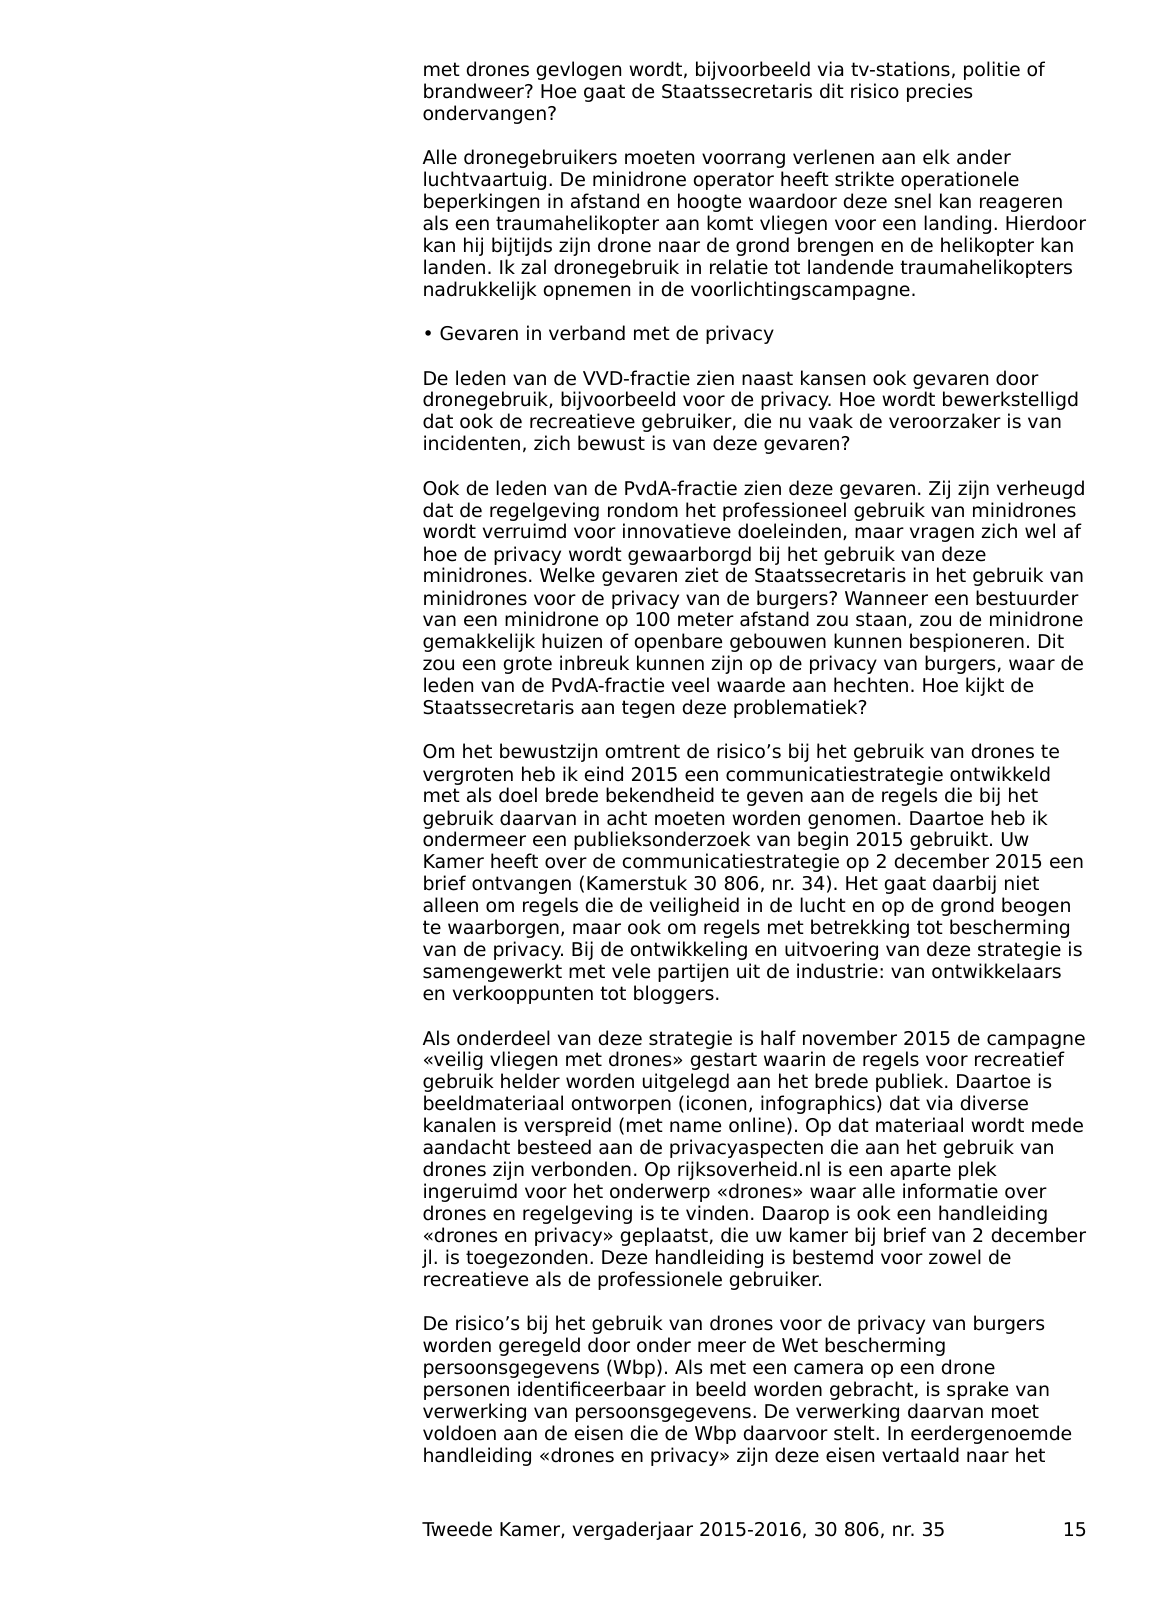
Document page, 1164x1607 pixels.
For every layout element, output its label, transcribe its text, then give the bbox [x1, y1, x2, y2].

text De leden van de VVD-fractie zien naast kansen ook gevaren door dronegebruik, bijvoorbeeld voor de privacy. Hoe wordt bewerkstelligd dat ook de recreatieve gebruiker, die nu vaak de veroorzaker is van incidenten, zich bewust is van deze gevaren? [422, 367, 1087, 455]
text met drones gevlogen wordt, bijvoorbeeld via tv-stations, politie of brandweer? Hoe gaat de Staatssecretaris dit risico precies ondervangen? [422, 59, 1087, 125]
subtitle • Gevaren in verband met de privacy [422, 323, 1087, 345]
text Om het bewustzijn omtrent de risico’s bij het gebruik van drones te vergroten heb ik eind 2015 een communicatiestrategie ontwikkeld met als doel brede bekendheid te geven aan de regels die bij het gebruik daarvan in acht moeten worden genomen. Daartoe heb ik ondermeer een publieksonderzoek van begin 2015 gebruikt. Uw Kamer heeft over de communicatiestrategie op 2 december 2015 een brief ontvangen (Kamerstuk 30 806, nr. 34). Het gaat daarbij niet alleen om regels die de veiligheid in de lucht en op de grond beogen te waarborgen, maar ook om regels met betrekking tot bescherming van de privacy. Bij de ontwikkeling en uitvoering van deze strategie is samengewerkt met vele partijen uit de industrie: van ontwikkelaars en verkooppunten tot bloggers. [422, 741, 1087, 1005]
text De risico’s bij het gebruik van drones voor de privacy van burgers worden geregeld door onder meer de Wet bescherming persoonsgegevens (Wbp). Als met een camera op een drone personen identificeerbaar in beeld worden gebracht, is sprake van verwerking van persoonsgegevens. De verwerking daarvan moet voldoen aan de eisen die de Wbp daarvoor stelt. In eerdergenoemde handleiding «drones en privacy» zijn deze eisen vertaald naar het [422, 1313, 1087, 1467]
text Alle dronegebruikers moeten voorrang verlenen aan elk ander luchtvaartuig. De minidrone operator heeft strikte operationele beperkingen in afstand en hoogte waardoor deze snel kan reageren als een traumahelikopter aan komt vliegen voor een landing. Hierdoor kan hij bijtijds zijn drone naar de grond brengen en de helikopter kan landen. Ik zal dronegebruik in relatie tot landende traumahelikopters nadrukkelijk opnemen in de voorlichtingscampagne. [422, 147, 1087, 301]
text Ook de leden van de PvdA-fractie zien deze gevaren. Zij zijn verheugd dat de regelgeving rondom het professioneel gebruik van minidrones wordt verruimd voor innovatieve doeleinden, maar vragen zich wel af hoe de privacy wordt gewaarborgd bij het gebruik van deze minidrones. Welke gevaren ziet de Staatssecretaris in het gebruik van minidrones voor de privacy van de burgers? Wanneer een bestuurder van een minidrone op 100 meter afstand zou staan, zou de minidrone gemakkelijk huizen of openbare gebouwen kunnen bespioneren. Dit zou een grote inbreuk kunnen zijn op de privacy van burgers, waar de leden van de PvdA-fractie veel waarde aan hechten. Hoe kijkt de Staatssecretaris aan tegen deze problematiek? [422, 477, 1087, 719]
text Als onderdeel van deze strategie is half november 2015 de campagne «veilig vliegen met drones» gestart waarin de regels voor recreatief gebruik helder worden uitgelegd aan het brede publiek. Daartoe is beeldmateriaal ontworpen (iconen, infographics) dat via diverse kanalen is verspreid (met name online). Op dat materiaal wordt mede aandacht besteed aan de privacyaspecten die aan het gebruik van drones zijn verbonden. Op rijksoverheid.nl is een aparte plek ingeruimd voor het onderwerp «drones» waar alle informatie over drones en regelgeving is te vinden. Daarop is ook een handleiding «drones en privacy» geplaatst, die uw kamer bij brief van 2 december jl. is toegezonden. Deze handleiding is bestemd voor zowel de recreatieve als de professionele gebruiker. [422, 1027, 1087, 1291]
